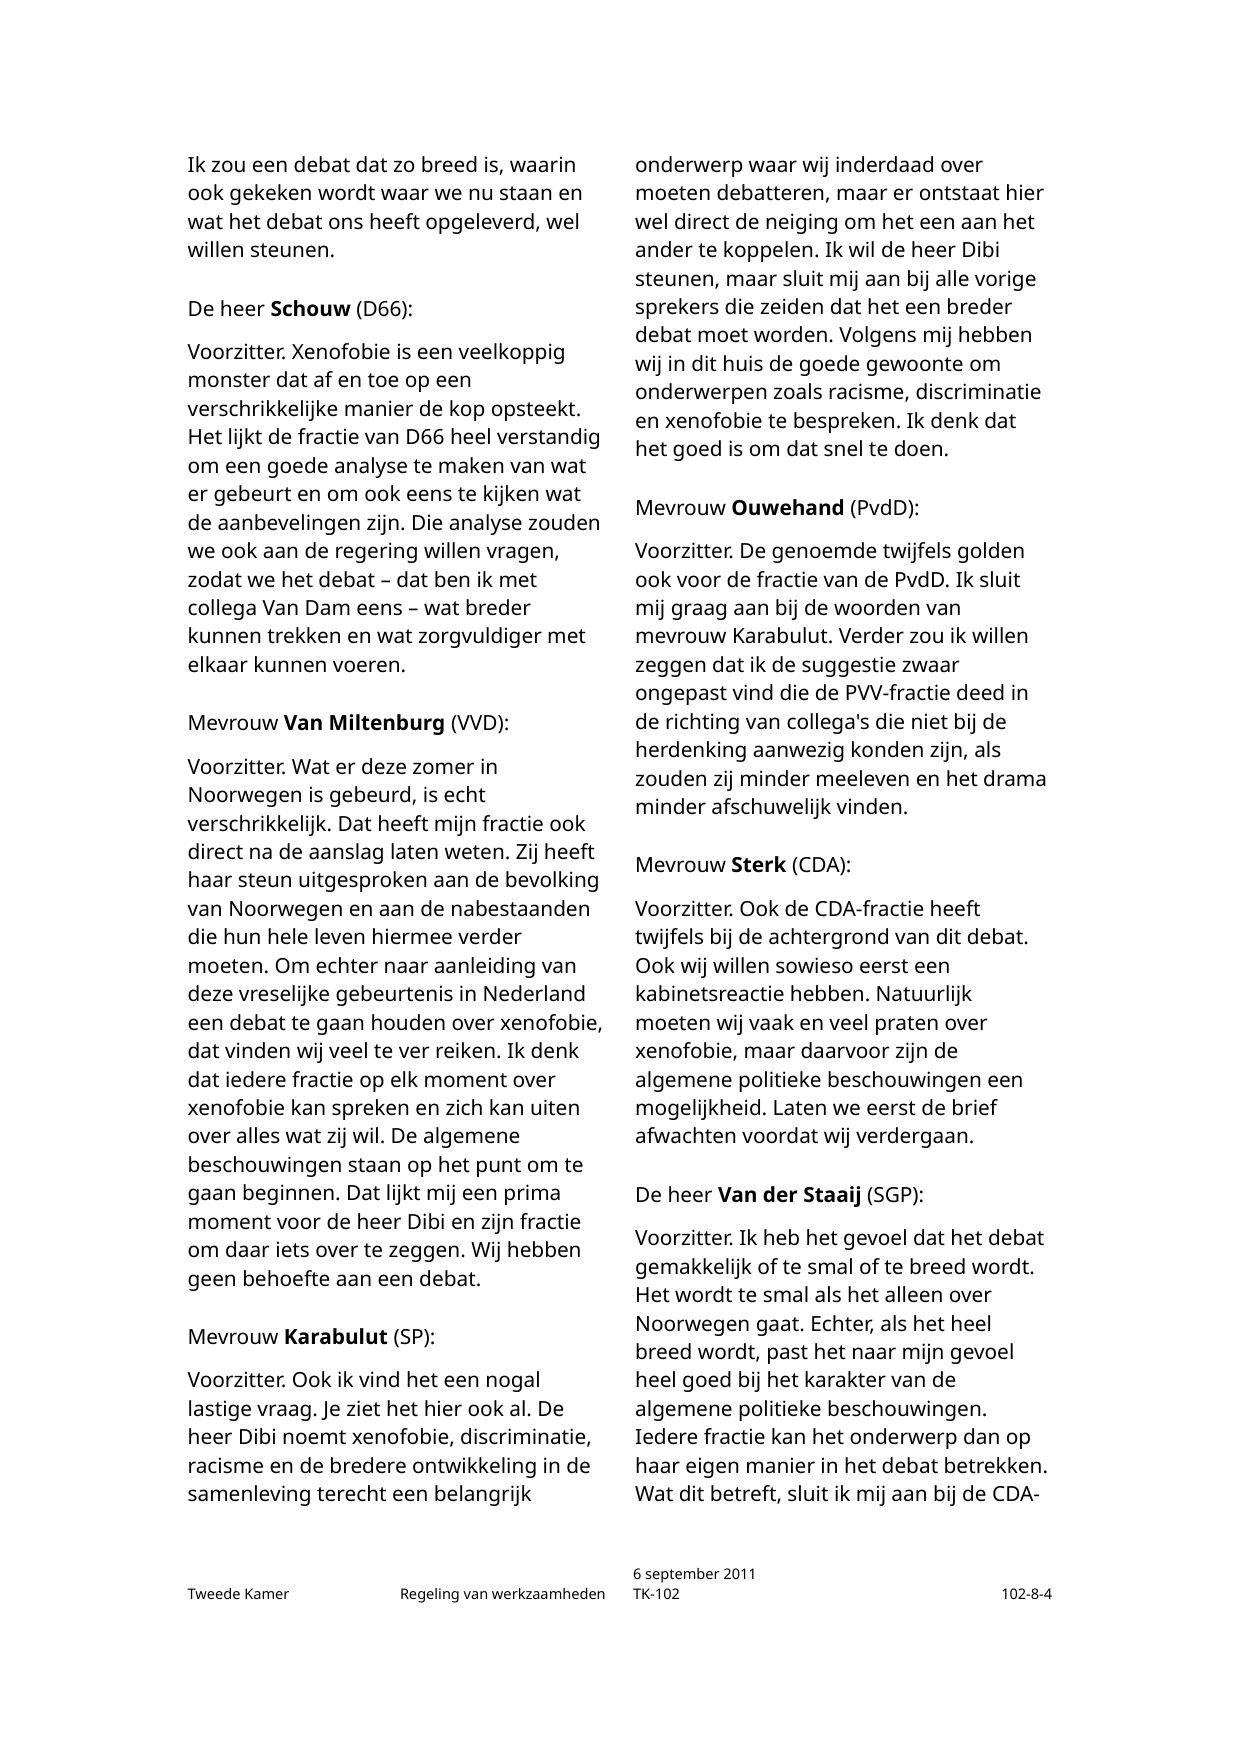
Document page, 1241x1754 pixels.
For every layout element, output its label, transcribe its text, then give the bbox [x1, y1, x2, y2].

text Mevrouw Sterk (CDA): [635, 851, 1053, 879]
text Voorzitter. Wat er deze zomer in Noorwegen is gebeurd, is echt verschrikkelijk. Dat heeft mijn fractie ook direct na de aanslag laten weten. Zij heeft haar steun uitgesproken aan de bevolking van Noorwegen en aan de nabestaanden die hun hele leven hiermee verder moeten. Om echter naar aanleiding van deze vreselijke gebeurtenis in Nederland een debat te gaan houden over xenofobie, dat vinden wij veel te ver reiken. Ik denk dat iedere fractie op elk moment over xenofobie kan spreken en zich kan uiten over alles wat zij wil. De algemene beschouwingen staan op het punt om te gaan beginnen. Dat lijkt mij een prima moment voor de heer Dibi en zijn fractie om daar iets over te zeggen. Wij hebben geen behoefte aan een debat. [187, 752, 605, 1292]
text Voorzitter. Ook ik vind het een nogal lastige vraag. Je ziet het hier ook al. De heer Dibi noemt xenofobie, discriminatie, racisme en de bredere ontwikkeling in de samenleving terecht een belangrijk [187, 1366, 605, 1508]
text Voorzitter. Ook de CDA-fractie heeft twijfels bij de achtergrond van dit debat. Ook wij willen sowieso eerst een kabinetsreactie hebben. Natuurlijk moeten wij vaak en veel praten over xenofobie, maar daarvoor zijn de algemene politieke beschouwingen een mogelijkheid. Laten we eerst de brief afwachten voordat wij verdergaan. [635, 894, 1053, 1150]
text De heer Van der Staaij (SGP): [635, 1180, 1053, 1208]
text Voorzitter. Ik heb het gevoel dat het debat gemakkelijk of te smal of te breed wordt. Het wordt te smal als het alleen over Noorwegen gaat. Echter, als het heel breed wordt, past het naar mijn gevoel heel goed bij het karakter van de algemene politieke beschouwingen. Iedere fractie kan het onderwerp dan op haar eigen manier in het debat betrekken. Wat dit betreft, sluit ik mij aan bij de CDA- [635, 1223, 1053, 1508]
text onderwerp waar wij inderdaad over moeten debatteren, maar er ontstaat hier wel direct de neiging om het een aan het ander te koppelen. Ik wil de heer Dibi steunen, maar sluit mij aan bij alle vorige sprekers die zeiden dat het een breder debat moet worden. Volgens mij hebben wij in dit huis de goede gewoonte om onderwerpen zoals racisme, discriminatie en xenofobie te bespreken. Ik denk dat het goed is om dat snel te doen. [635, 150, 1053, 463]
text Mevrouw Karabulut (SP): [187, 1322, 605, 1351]
text Voorzitter. Xenofobie is een veelkoppig monster dat af en toe op een verschrikkelijke manier de kop opsteekt. Het lijkt de fractie van D66 heel verstandig om een goede analyse te maken van wat er gebeurt en om ook eens te kijken wat de aanbevelingen zijn. Die analyse zouden we ook aan de regering willen vragen, zodat we het debat – dat ben ik met collega Van Dam eens – wat breder kunnen trekken en wat zorgvuldiger met elkaar kunnen voeren. [187, 337, 605, 678]
text Mevrouw Van Miltenburg (VVD): [187, 708, 605, 737]
text Mevrouw Ouwehand (PvdD): [635, 493, 1053, 521]
text Ik zou een debat dat zo breed is, waarin ook gekeken wordt waar we nu staan en wat het debat ons heeft opgeleverd, wel willen steunen. [187, 150, 605, 264]
text De heer Schouw (D66): [187, 294, 605, 322]
text Voorzitter. De genoemde twijfels golden ook voor de fractie van de PvdD. Ik sluit mij graag aan bij de woorden van mevrouw Karabulut. Verder zou ik willen zeggen dat ik de suggestie zwaar ongepast vind die de PVV-fractie deed in de richting van collega's die niet bij de herdenking aanwezig konden zijn, als zouden zij minder meeleven en het drama minder afschuwelijk vinden. [635, 536, 1053, 821]
